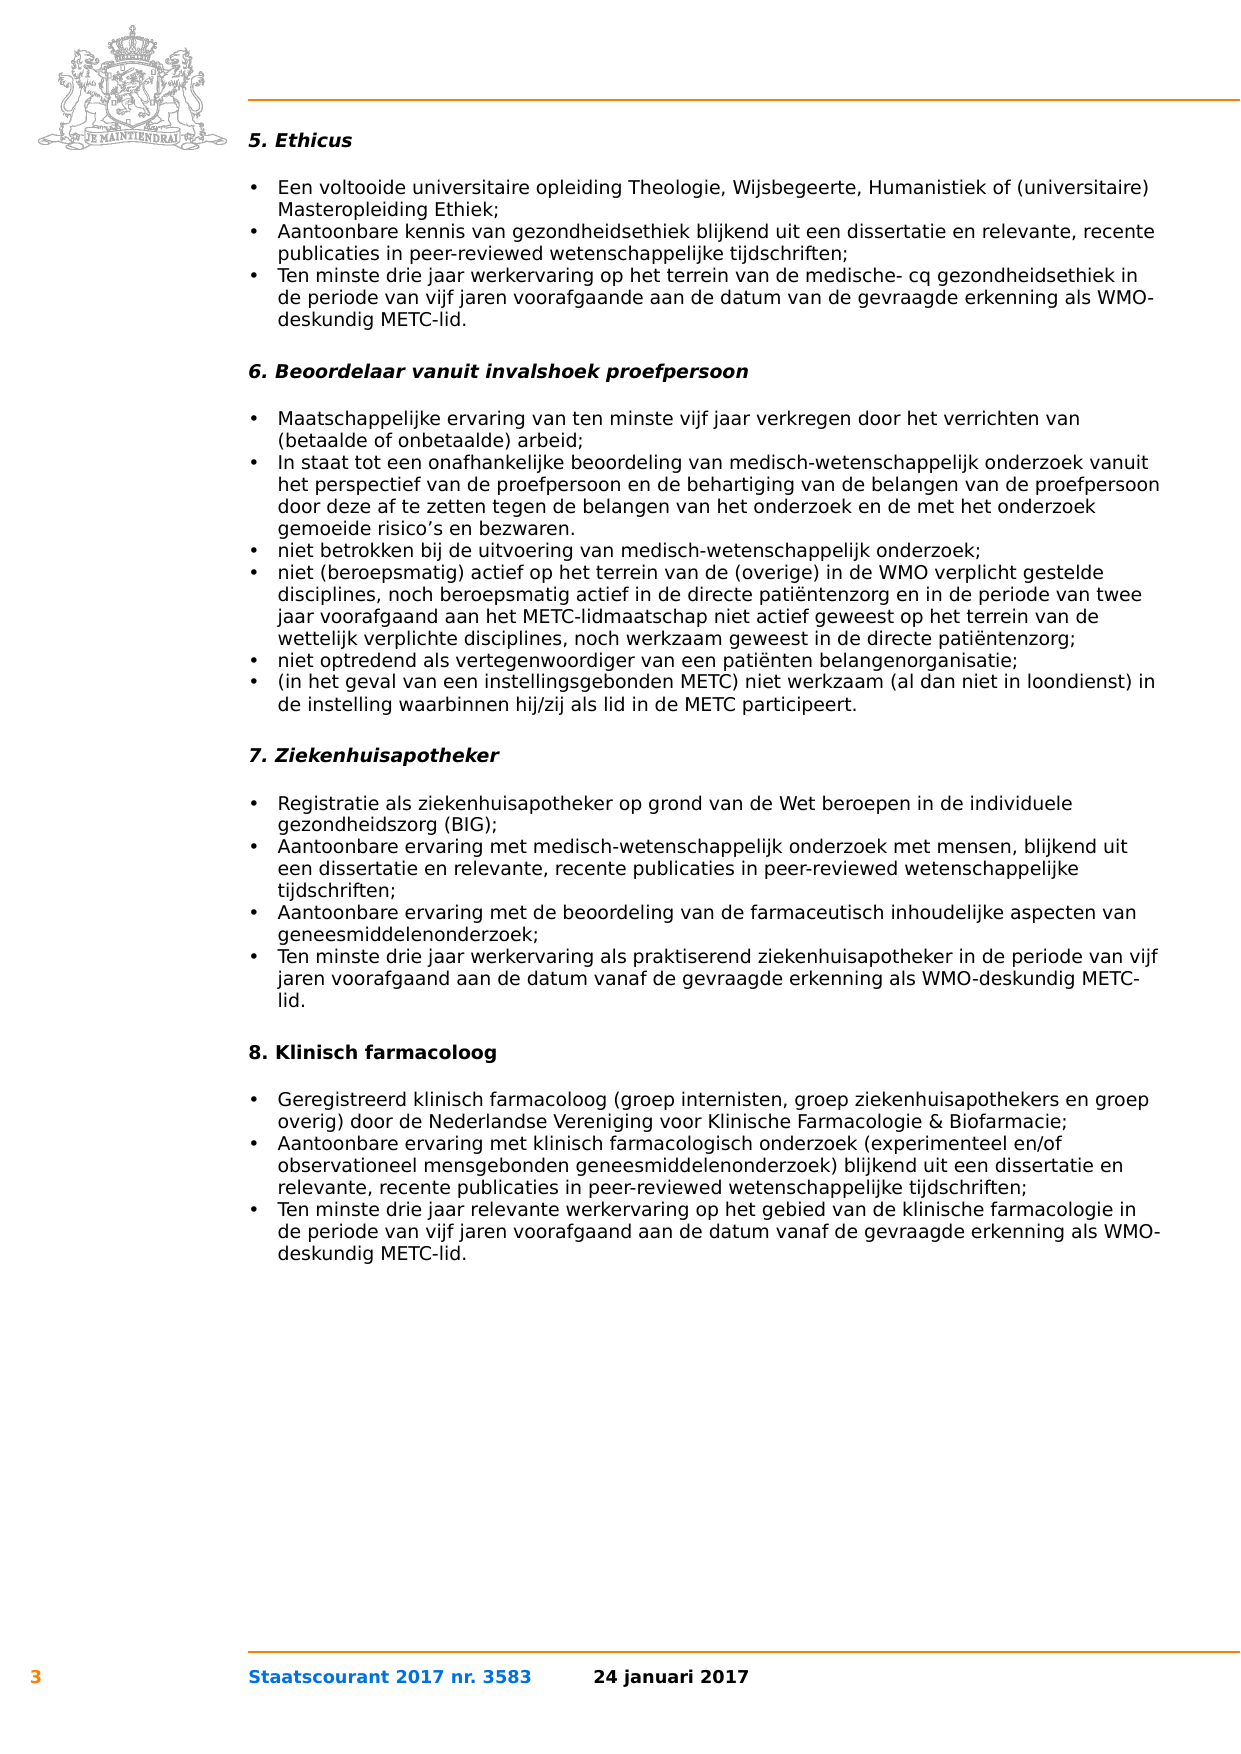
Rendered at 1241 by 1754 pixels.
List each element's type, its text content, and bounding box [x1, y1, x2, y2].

text • Aantoonbare ervaring met de beoordeling van de farmaceutisch inhoudelijke aspecten van geneesmiddelenonderzoek; [248, 902, 1163, 946]
picture [38, 25, 227, 150]
text • niet optredend als vertegenwoordiger van een patiënten belangenorganisatie; [248, 649, 1163, 671]
text • Aantoonbare kennis van gezondheidsethiek blijkend uit een dissertatie en relevante, recente publicaties in peer-reviewed wetenschappelijke tijdschriften; [248, 221, 1163, 265]
subtitle 7. Ziekenhuisapotheker [248, 745, 1163, 767]
text • Registratie als ziekenhuisapotheker op grond van de Wet beroepen in de individuele gezondheidszorg (BIG); [248, 792, 1163, 836]
text • Ten minste drie jaar werkervaring als praktiserend ziekenhuisapotheker in de periode van vijf jaren voorafgaand aan de datum vanaf de gevraagde erkenning als WMO-deskundig METC-lid. [248, 946, 1163, 1012]
text • niet betrokken bij de uitvoering van medisch-wetenschappelijk onderzoek; [248, 539, 1163, 562]
subtitle 5. Ethicus [248, 130, 1163, 152]
text • (in het geval van een instellingsgebonden METC) niet werkzaam (al dan niet in loondienst) in de instelling waarbinnen hij/zij als lid in de METC participeert. [248, 671, 1163, 715]
text • Aantoonbare ervaring met medisch-wetenschappelijk onderzoek met mensen, blijkend uit een dissertatie en relevante, recente publicaties in peer-reviewed wetenschappelijke tijdschriften; [248, 836, 1163, 902]
text • In staat tot een onafhankelijke beoordeling van medisch-wetenschappelijk onderzoek vanuit het perspectief van de proefpersoon en de behartiging van de belangen van de proefpersoon door deze af te zetten tegen de belangen van het onderzoek en de met het onderzoek gemoeide risico’s en bezwaren. [248, 452, 1163, 539]
text • niet (beroepsmatig) actief op het terrein van de (overige) in de WMO verplicht gestelde disciplines, noch beroepsmatig actief in de directe patiëntenzorg en in de periode van twee jaar voorafgaand aan het METC-lidmaatschap niet actief geweest op het terrein van de wettelijk verplichte disciplines, noch werkzaam geweest in de directe patiëntenzorg; [248, 562, 1163, 649]
text • Ten minste drie jaar relevante werkervaring op het gebied van de klinische farmacologie in de periode van vijf jaren voorafgaand aan de datum vanaf de gevraagde erkenning als WMO-deskundig METC-lid. [248, 1199, 1163, 1265]
subtitle 8. Klinisch farmacoloog [248, 1042, 1163, 1064]
subtitle 6. Beoordelaar vanuit invalshoek proefpersoon [248, 361, 1163, 383]
text • Een voltooide universitaire opleiding Theologie, Wijsbegeerte, Humanistiek of (universitaire) Masteropleiding Ethiek; [248, 177, 1163, 221]
text • Aantoonbare ervaring met klinisch farmacologisch onderzoek (experimenteel en/of observationeel mensgebonden geneesmiddelenonderzoek) blijkend uit een dissertatie en relevante, recente publicaties in peer-reviewed wetenschappelijke tijdschriften; [248, 1133, 1163, 1199]
text • Ten minste drie jaar werkervaring op het terrein van de medische- cq gezondheidsethiek in de periode van vijf jaren voorafgaande aan de datum van de gevraagde erkenning als WMO-deskundig METC-lid. [248, 265, 1163, 331]
text • Maatschappelijke ervaring van ten minste vijf jaar verkregen door het verrichten van (betaalde of onbetaalde) arbeid; [248, 408, 1163, 452]
text • Geregistreerd klinisch farmacoloog (groep internisten, groep ziekenhuisapothekers en groep overig) door de Nederlandse Vereniging voor Klinische Farmacologie & Biofarmacie; [248, 1089, 1163, 1133]
